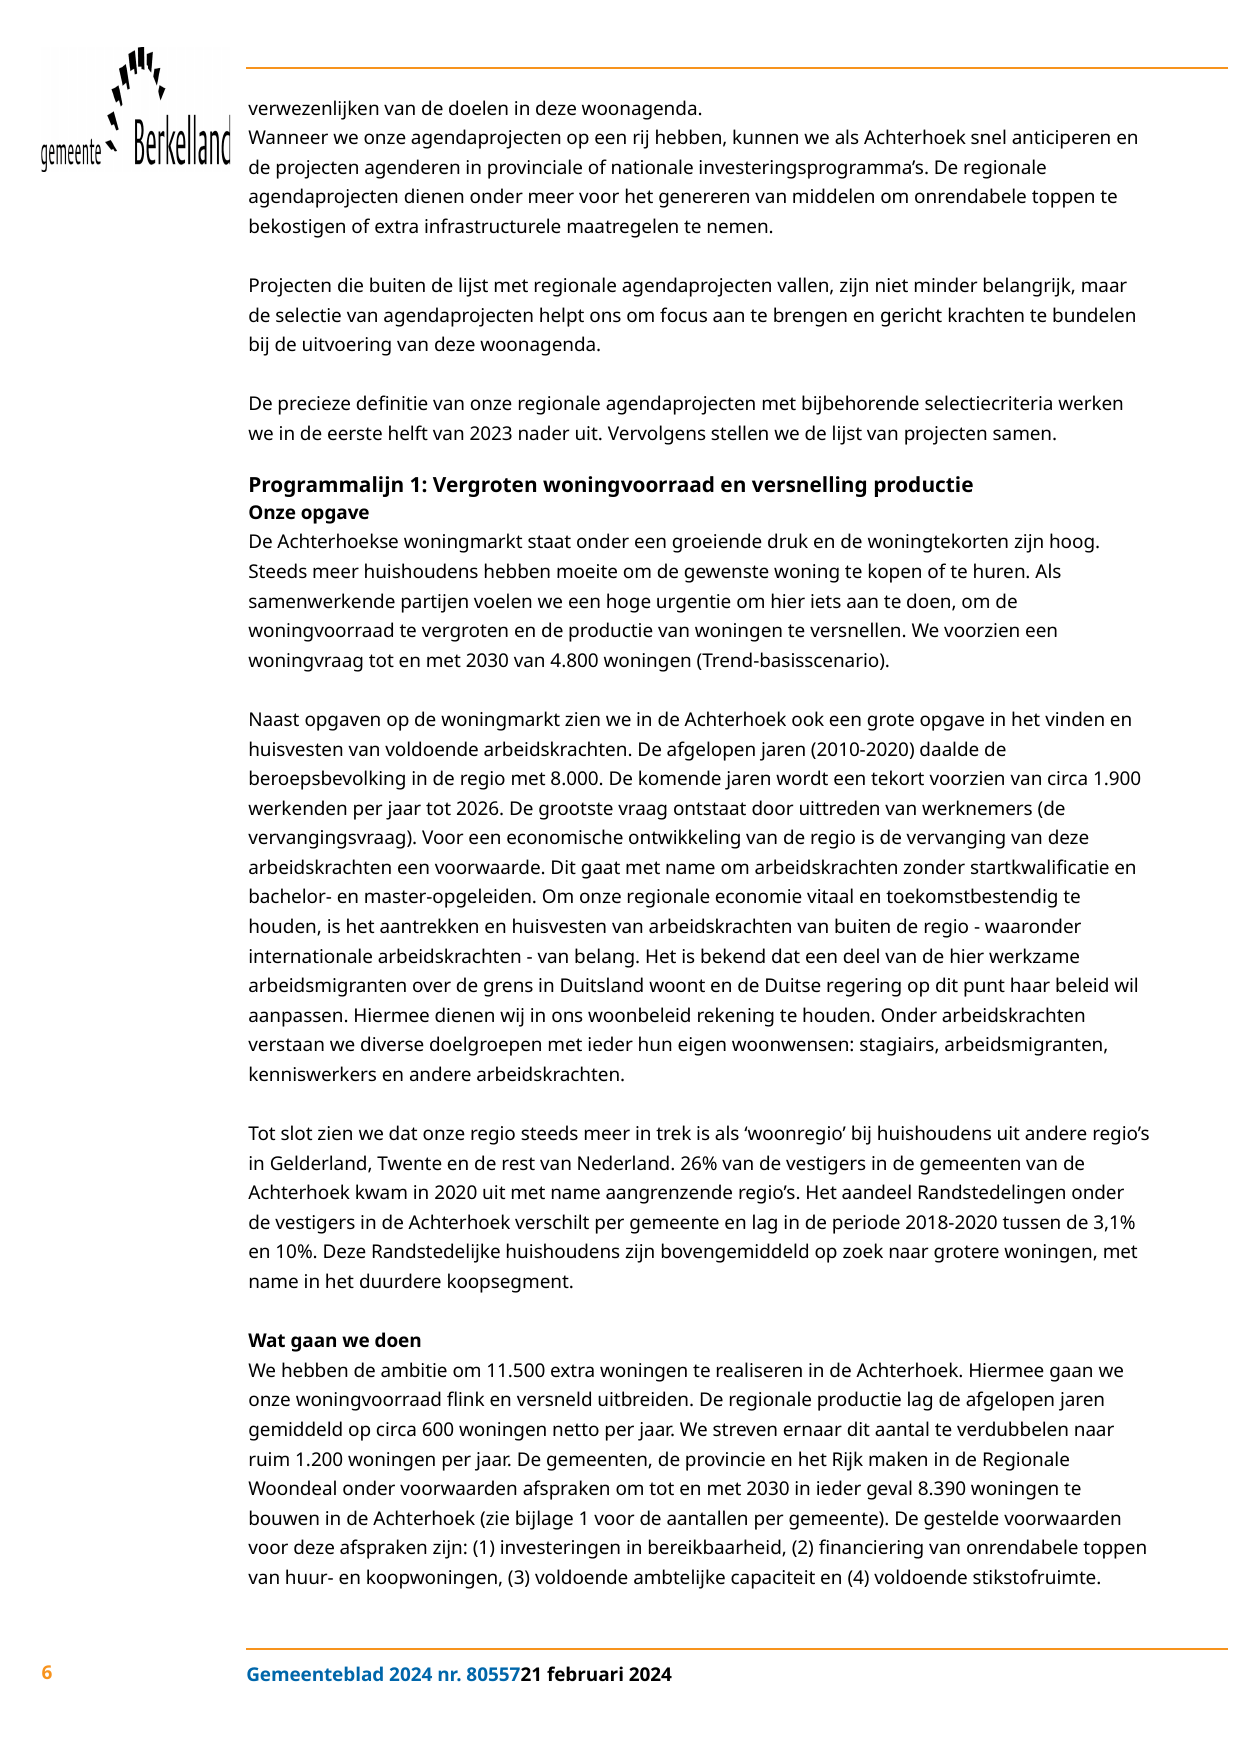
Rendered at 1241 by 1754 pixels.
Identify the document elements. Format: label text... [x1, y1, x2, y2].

text Wanneer we onze agendaprojecten op een rij hebben, kunnen we als Achterhoek snel anticiperen en de projecten agenderen in provinciale of nationale investeringsprogramma’s. De regionale agendaprojecten dienen onder meer voor het genereren van middelen om onrendabele toppen te bekostigen of extra infrastructurele maatregelen te nemen. [248, 124, 1152, 239]
text De precieze definitie van onze regionale agendaprojecten met bijbehorende selectiecriteria werken we in de eerste helft van 2023 nader uit. Vervolgens stellen we de lijst van projecten samen. [248, 391, 1152, 446]
text Programmalijn 1: Vergroten woningvoorraad en versnelling productie [248, 471, 1152, 499]
text Tot slot zien we dat onze regio steeds meer in trek is als ‘woonregio’ bij huishoudens uit andere regio’s in Gelderland, Twente en de rest van Nederland. 26% van de vestigers in de gemeenten van de Achterhoek kwam in 2020 uit met name aangrenzende regio’s. Het aandeel Randstedelingen onder de vestigers in de Achterhoek verschilt per gemeente en lag in de periode 2018-2020 tussen de 3,1% en 10%. Deze Randstedelijke huishoudens zijn bovengemiddeld op zoek naar grotere woningen, met name in het duurdere koopsegment. [248, 1120, 1152, 1294]
picture [41, 47, 231, 172]
text De Achterhoekse woningmarkt staat onder een groeiende druk en de woningtekorten zijn hoog. Steeds meer huishoudens hebben moeite om de gewenste woning te kopen of te huren. Als samenwerkende partijen voelen we een hoge urgentie om hier iets aan te doen, om de woningvoorraad te vergroten en de productie van woningen te versnellen. We voorzien een woningvraag tot en met 2030 van 4.800 woningen (Trend-basisscenario). [248, 529, 1152, 673]
text Naast opgaven op de woningmarkt zien we in de Achterhoek ook een grote opgave in het vinden en huisvesten van voldoende arbeidskrachten. De afgelopen jaren (2010-2020) daalde de beroepsbevolking in de regio met 8.000. De komende jaren wordt een tekort voorzien van circa 1.900 werkenden per jaar tot 2026. De grootste vraag ontstaat door uittreden van werknemers (de vervangingsvraag). Voor een economische ontwikkeling van de regio is de vervanging van deze arbeidskrachten een voorwaarde. Dit gaat met name om arbeidskrachten zonder startkwalificatie en bachelor- en master-opgeleiden. Om onze regionale economie vitaal en toekomstbestendig te houden, is het aantrekken en huisvesten van arbeidskrachten van buiten de regio - waaronder internationale arbeidskrachten - van belang. Het is bekend dat een deel van de hier werkzame arbeidsmigranten over de grens in Duitsland woont en de Duitse regering op dit punt haar beleid wil aanpassen. Hiermee dienen wij in ons woonbeleid rekening te houden. Onder arbeidskrachten verstaan we diverse doelgroepen met ieder hun eigen woonwensen: stagiairs, arbeidsmigranten, kenniswerkers en andere arbeidskrachten. [248, 706, 1152, 1087]
text Projecten die buiten de lijst met regionale agendaprojecten vallen, zijn niet minder belangrijk, maar de selectie van agendaprojecten helpt ons om focus aan te brengen en gericht krachten te bundelen bij de uitvoering van deze woonagenda. [248, 272, 1152, 357]
text verwezenlijken van de doelen in deze woonagenda. [248, 95, 1152, 121]
text We hebben de ambitie om 11.500 extra woningen te realiseren in de Achterhoek. Hiermee gaan we onze woningvoorraad flink en versneld uitbreiden. De regionale productie lag de afgelopen jaren gemiddeld op circa 600 woningen netto per jaar. We streven ernaar dit aantal te verdubbelen naar ruim 1.200 woningen per jaar. De gemeenten, de provincie en het Rijk maken in de Regionale Woondeal onder voorwaarden afspraken om tot en met 2030 in ieder geval 8.390 woningen te bouwen in de Achterhoek (zie bijlage 1 voor de aantallen per gemeente). De gestelde voorwaarden voor deze afspraken zijn: (1) investeringen in bereikbaarheid, (2) financiering van onrendabele toppen van huur- en koopwoningen, (3) voldoende ambtelijke capaciteit en (4) voldoende stikstofruimte. [248, 1357, 1152, 1590]
text Wat gaan we doen [248, 1327, 1152, 1353]
text Onze opgave [248, 499, 1152, 525]
